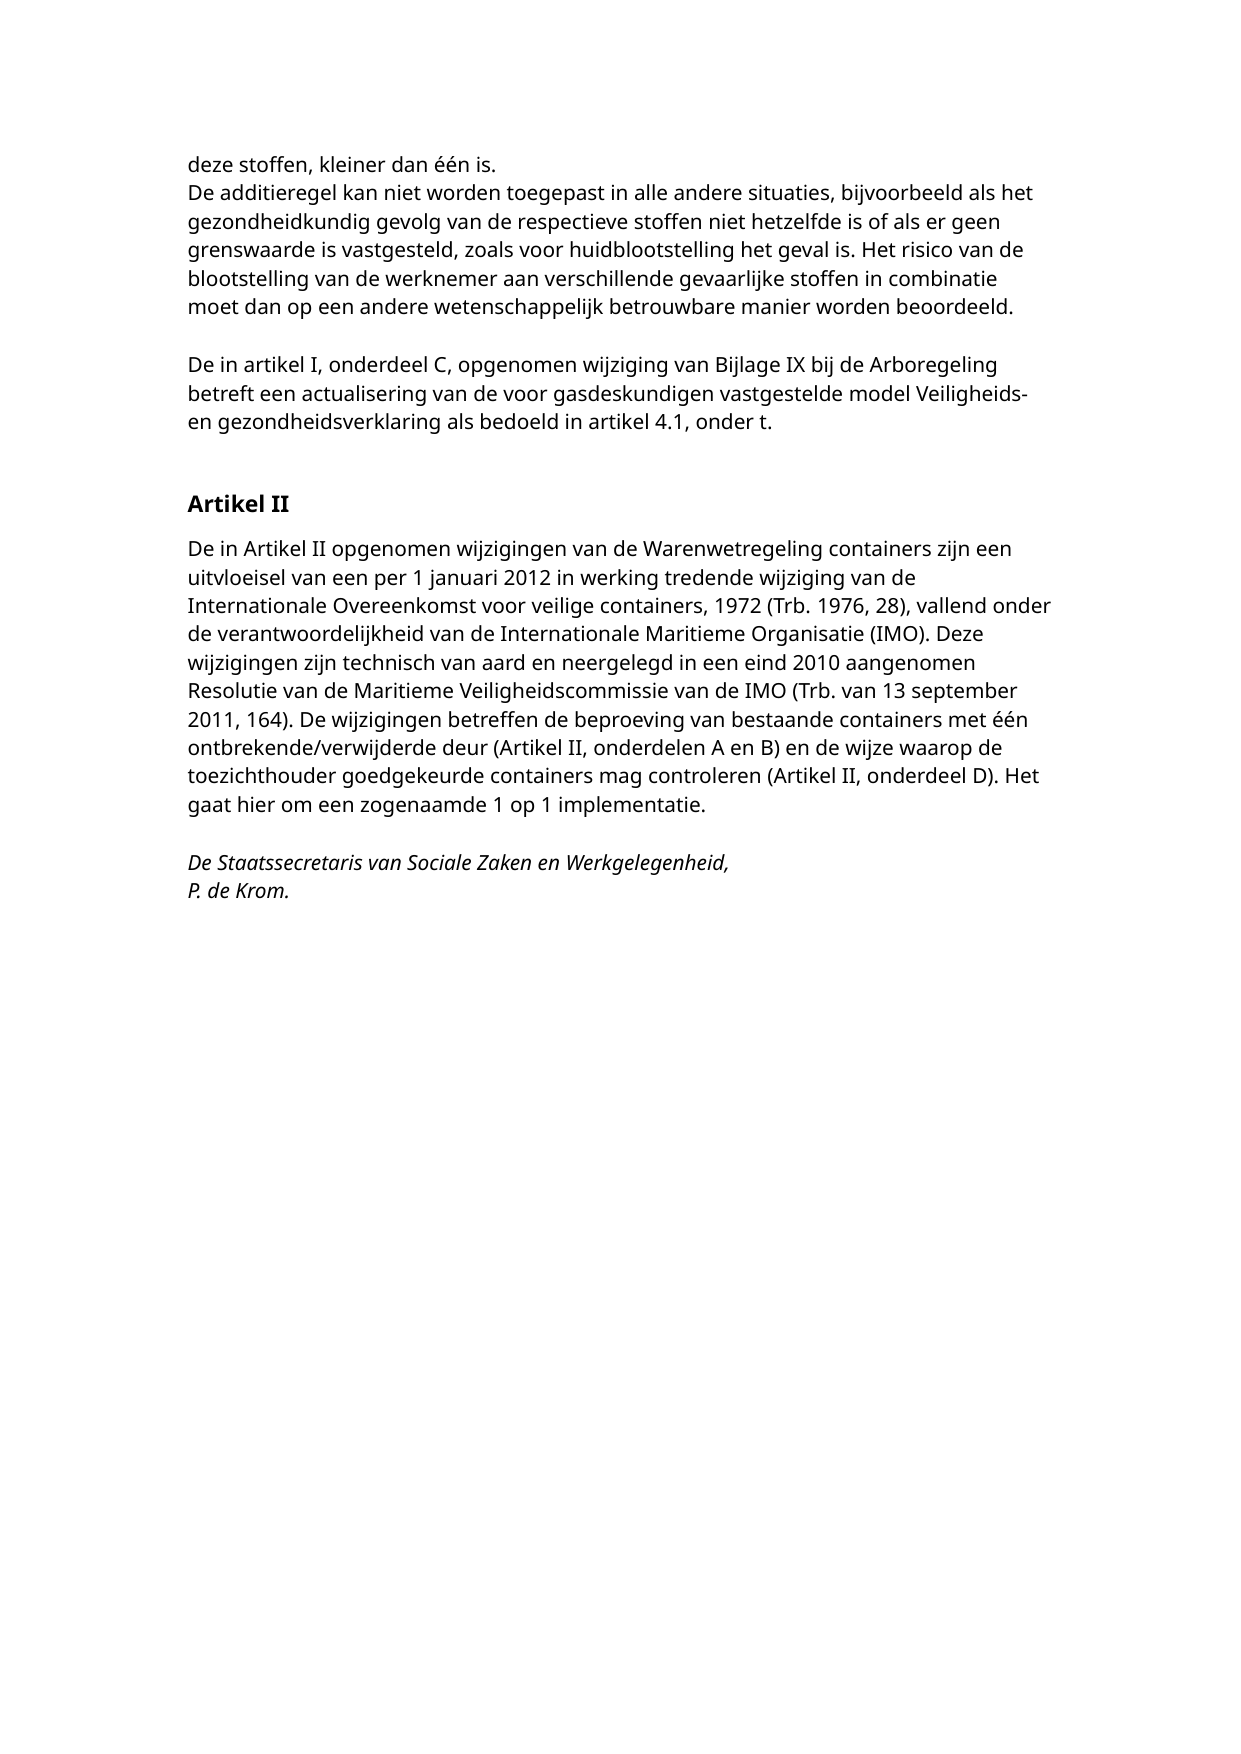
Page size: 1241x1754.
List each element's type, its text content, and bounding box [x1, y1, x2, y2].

text P. de Krom. [187, 876, 1053, 905]
text De in artikel I, onderdeel C, opgenomen wijziging van Bijlage IX bij de Arboregeling betreft een actualisering van de voor gasdeskundigen vastgestelde model Veiligheids- en gezondheidsverklaring als bedoeld in artikel 4.1, onder t. [187, 351, 1053, 436]
subtitle Artikel II [187, 488, 1053, 519]
text De Staatssecretaris van Sociale Zaken en Werkgelegenheid, [187, 848, 1053, 876]
text De additieregel kan niet worden toegepast in alle andere situaties, bijvoorbeeld als het gezondheidkundig gevolg van de respectieve stoffen niet hetzelfde is of als er geen grenswaarde is vastgesteld, zoals voor huidblootstelling het geval is. Het risico van de blootstelling van de werknemer aan verschillende gevaarlijke stoffen in combinatie moet dan op een andere wetenschappelijk betrouwbare manier worden beoordeeld. [187, 178, 1053, 321]
text De in Artikel II opgenomen wijzigingen van de Warenwetregeling containers zijn een uitvloeisel van een per 1 januari 2012 in werking tredende wijziging van de Internationale Overeenkomst voor veilige containers, 1972 (Trb. 1976, 28), vallend onder de verantwoordelijkheid van de Internationale Maritieme Organisatie (IMO). Deze wijzigingen zijn technisch van aard en neergelegd in een eind 2010 aangenomen Resolutie van de Maritieme Veiligheidscommissie van de IMO (Trb. van 13 september 2011, 164). De wijzigingen betreffen de beproeving van bestaande containers met één ontbrekende/verwijderde deur (Artikel II, onderdelen A en B) en de wijze waarop de toezichthouder goedgekeurde containers mag controleren (Artikel II, onderdeel D). Het gaat hier om een zogenaamde 1 op 1 implementatie. [187, 534, 1053, 818]
text deze stoffen, kleiner dan één is. [187, 150, 1053, 178]
